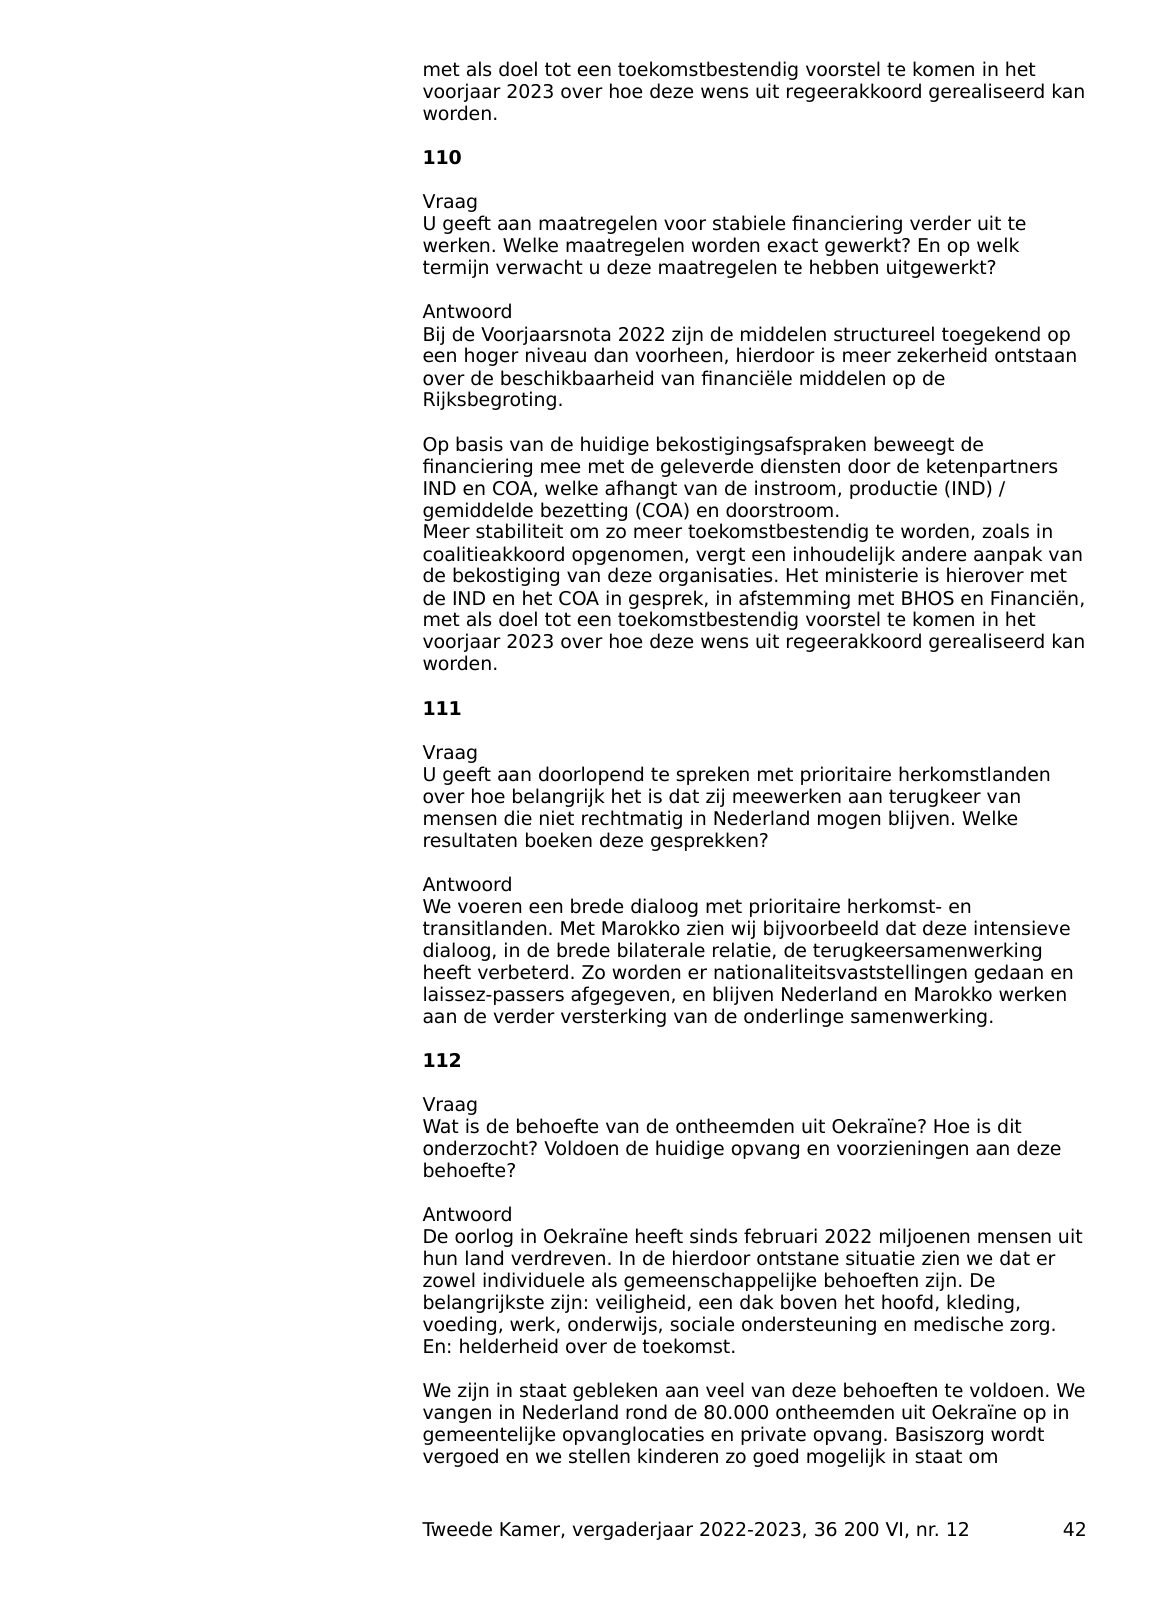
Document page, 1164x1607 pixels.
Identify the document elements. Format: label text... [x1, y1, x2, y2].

text Wat is de behoefte van de ontheemden uit Oekraïne? Hoe is dit onderzocht? Voldoen de huidige opvang en voorzieningen aan deze behoefte? [422, 1116, 1087, 1182]
text Antwoord [422, 301, 1087, 323]
subtitle 112 [422, 1050, 1087, 1072]
text Antwoord [422, 874, 1087, 896]
text Bij de Voorjaarsnota 2022 zijn de middelen structureel toegekend op een hoger niveau dan voorheen, hierdoor is meer zekerheid ontstaan over de beschikbaarheid van financiële middelen op de Rijksbegroting. [422, 323, 1087, 411]
text Vraag [422, 742, 1087, 764]
text Vraag [422, 1094, 1087, 1116]
text Vraag [422, 191, 1087, 213]
text We zijn in staat gebleken aan veel van deze behoeften te voldoen. We vangen in Nederland rond de 80.000 ontheemden uit Oekraïne op in gemeentelijke opvanglocaties en private opvang. Basiszorg wordt vergoed en we stellen kinderen zo goed mogelijk in staat om [422, 1380, 1087, 1468]
text met als doel tot een toekomstbestendig voorstel te komen in het voorjaar 2023 over hoe deze wens uit regeerakkoord gerealiseerd kan worden. [422, 59, 1087, 125]
text Antwoord [422, 1204, 1087, 1226]
subtitle 110 [422, 147, 1087, 169]
text Op basis van de huidige bekostigingsafspraken beweegt de financiering mee met de geleverde diensten door de ketenpartners IND en COA, welke afhangt van de instroom, productie (IND) / gemiddelde bezetting (COA) en doorstroom. [422, 433, 1087, 521]
text We voeren een brede dialoog met prioritaire herkomst- en transitlanden. Met Marokko zien wij bijvoorbeeld dat deze intensieve dialoog, in de brede bilaterale relatie, de terugkeersamenwerking heeft verbeterd. Zo worden er nationaliteitsvaststellingen gedaan en laissez-passers afgegeven, en blijven Nederland en Marokko werken aan de verder versterking van de onderlinge samenwerking. [422, 896, 1087, 1028]
text Meer stabiliteit om zo meer toekomstbestendig te worden, zoals in coalitieakkoord opgenomen, vergt een inhoudelijk andere aanpak van de bekostiging van deze organisaties. Het ministerie is hierover met de IND en het COA in gesprek, in afstemming met BHOS en Financiën, met als doel tot een toekomstbestendig voorstel te komen in het voorjaar 2023 over hoe deze wens uit regeerakkoord gerealiseerd kan worden. [422, 521, 1087, 675]
text U geeft aan maatregelen voor stabiele financiering verder uit te werken. Welke maatregelen worden exact gewerkt? En op welk termijn verwacht u deze maatregelen te hebben uitgewerkt? [422, 213, 1087, 279]
text U geeft aan doorlopend te spreken met prioritaire herkomstlanden over hoe belangrijk het is dat zij meewerken aan terugkeer van mensen die niet rechtmatig in Nederland mogen blijven. Welke resultaten boeken deze gesprekken? [422, 764, 1087, 852]
text De oorlog in Oekraïne heeft sinds februari 2022 miljoenen mensen uit hun land verdreven. In de hierdoor ontstane situatie zien we dat er zowel individuele als gemeenschappelijke behoeften zijn. De belangrijkste zijn: veiligheid, een dak boven het hoofd, kleding, voeding, werk, onderwijs, sociale ondersteuning en medische zorg. En: helderheid over de toekomst. [422, 1226, 1087, 1358]
subtitle 111 [422, 697, 1087, 719]
